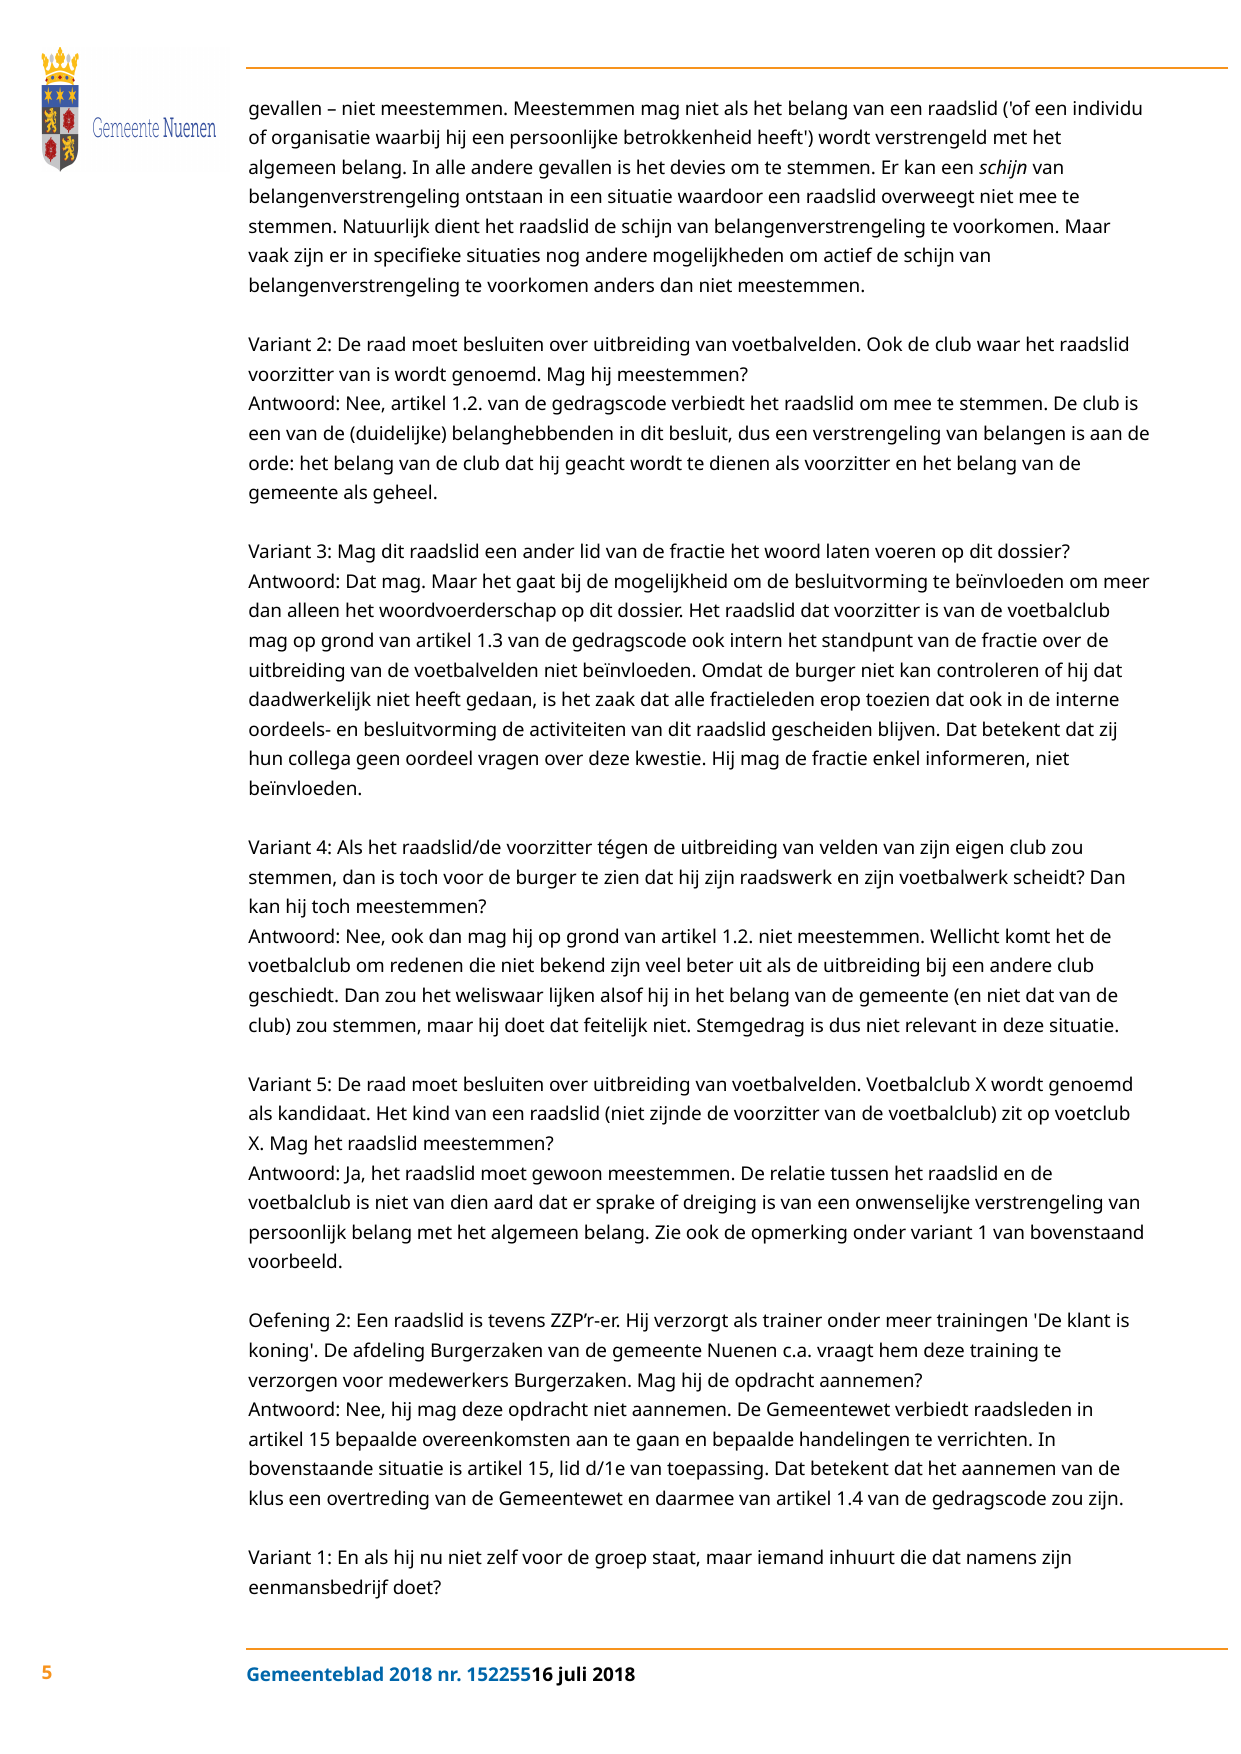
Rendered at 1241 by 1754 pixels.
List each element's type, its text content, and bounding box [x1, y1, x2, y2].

text Variant 1: En als hij nu niet zelf voor de groep staat, maar iemand inhuurt die dat namens zijn eenmansbedrijf doet? [248, 1544, 1152, 1600]
text Antwoord: Nee, artikel 1.2. van de gedragscode verbiedt het raadslid om mee te stemmen. De club is een van de (duidelijke) belanghebbenden in dit besluit, dus een verstrengeling van belangen is aan de orde: het belang van de club dat hij geacht wordt te dienen als voorzitter en het belang van de gemeente als geheel. [248, 391, 1152, 505]
text Variant 2: De raad moet besluiten over uitbreiding van voetbalvelden. Ook de club waar het raadslid voorzitter van is wordt genoemd. Mag hij meestemmen? [248, 331, 1152, 387]
text Antwoord: Nee, hij mag deze opdracht niet aannemen. De Gemeentewet verbiedt raadsleden in artikel 15 bepaalde overeenkomsten aan te gaan en bepaalde handelingen te verrichten. In bovenstaande situatie is artikel 15, lid d/1e van toepassing. Dat betekent dat het aannemen van de klus een overtreding van de Gemeentewet en daarmee van artikel 1.4 van de gedragscode zou zijn. [248, 1396, 1152, 1511]
text Variant 4: Als het raadslid/de voorzitter tégen de uitbreiding van velden van zijn eigen club zou stemmen, dan is toch voor de burger te zien dat hij zijn raadswerk en zijn voetbalwerk scheidt? Dan kan hij toch meestemmen? [248, 834, 1152, 919]
picture [41, 47, 231, 172]
text Antwoord: Ja, het raadslid moet gewoon meestemmen. De relatie tussen het raadslid en de voetbalclub is niet van dien aard dat er sprake of dreiging is van een onwenselijke verstrengeling van persoonlijk belang met het algemeen belang. Zie ook de opmerking onder variant 1 van bovenstaand voorbeeld. [248, 1160, 1152, 1274]
text Antwoord: Nee, ook dan mag hij op grond van artikel 1.2. niet meestemmen. Wellicht komt het de voetbalclub om redenen die niet bekend zijn veel beter uit als de uitbreiding bij een andere club geschiedt. Dan zou het weliswaar lijken alsof hij in het belang van de gemeente (en niet dat van de club) zou stemmen, maar hij doet dat feitelijk niet. Stemgedrag is dus niet relevant in deze situatie. [248, 923, 1152, 1038]
text Variant 5: De raad moet besluiten over uitbreiding van voetbalvelden. Voetbalclub X wordt genoemd als kandidaat. Het kind van een raadslid (niet zijnde de voorzitter van de voetbalclub) zit op voetclub X. Mag het raadslid meestemmen? [248, 1071, 1152, 1156]
text gevallen – niet meestemmen. Meestemmen mag niet als het belang van een raadslid ('of een individu of organisatie waarbij hij een persoonlijke betrokkenheid heeft') wordt verstrengeld met het algemeen belang. In alle andere gevallen is het devies om te stemmen. Er kan een schijn van belangenverstrengeling ontstaan in een situatie waardoor een raadslid overweegt niet mee te stemmen. Natuurlijk dient het raadslid de schijn van belangenverstrengeling te voorkomen. Maar vaak zijn er in specifieke situaties nog andere mogelijkheden om actief de schijn van belangenverstrengeling te voorkomen anders dan niet meestemmen. [248, 95, 1152, 298]
text Variant 3: Mag dit raadslid een ander lid van de fractie het woord laten voeren op dit dossier? [248, 538, 1152, 564]
text Oefening 2: Een raadslid is tevens ZZP’r-er. Hij verzorgt als trainer onder meer trainingen 'De klant is koning'. De afdeling Burgerzaken van de gemeente Nuenen c.a. vraagt hem deze training te verzorgen voor medewerkers Burgerzaken. Mag hij de opdracht aannemen? [248, 1308, 1152, 1393]
text Antwoord: Dat mag. Maar het gaat bij de mogelijkheid om de besluitvorming te beïnvloeden om meer dan alleen het woordvoerderschap op dit dossier. Het raadslid dat voorzitter is van de voetbalclub mag op grond van artikel 1.3 van de gedragscode ook intern het standpunt van de fractie over de uitbreiding van de voetbalvelden niet beïnvloeden. Omdat de burger niet kan controleren of hij dat daadwerkelijk niet heeft gedaan, is het zaak dat alle fractieleden erop toezien dat ook in de interne oordeels- en besluitvorming de activiteiten van dit raadslid gescheiden blijven. Dat betekent dat zij hun collega geen oordeel vragen over deze kwestie. Hij mag de fractie enkel informeren, niet beïnvloeden. [248, 568, 1152, 801]
